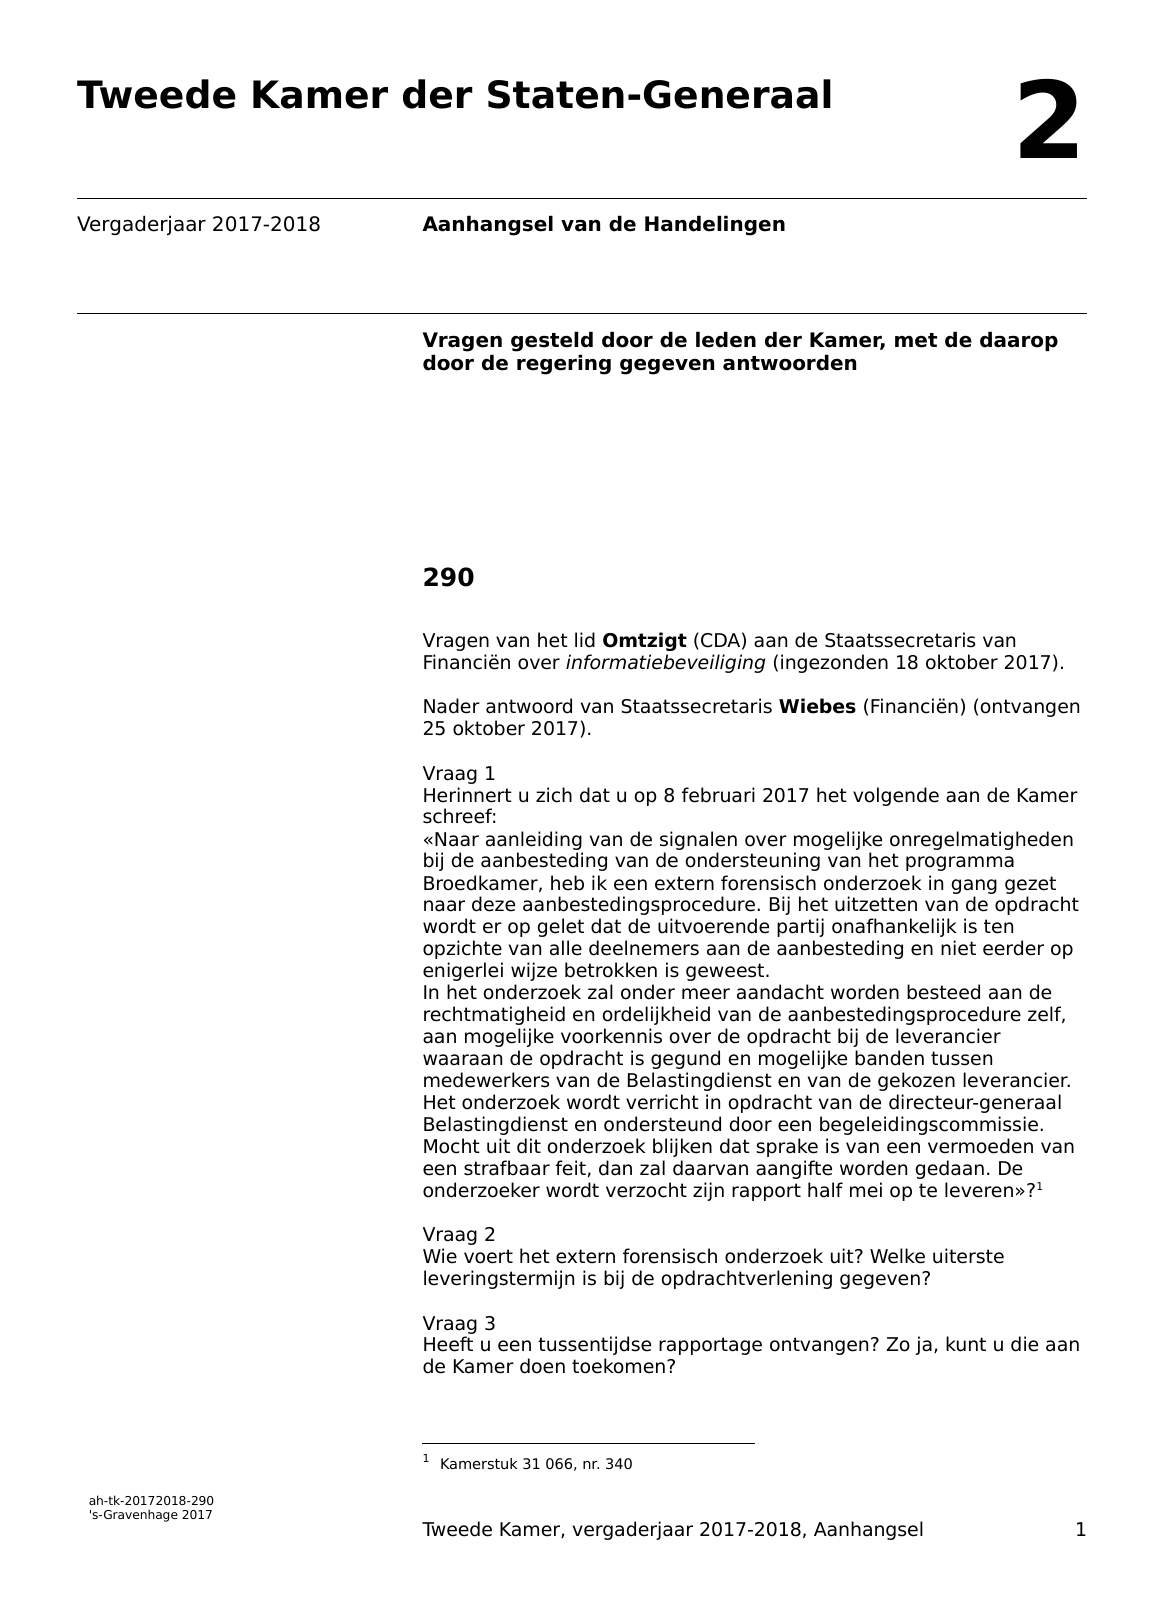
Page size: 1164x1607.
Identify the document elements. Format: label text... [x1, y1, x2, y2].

text Wie voert het extern forensisch onderzoek uit? Welke uiterste leveringstermijn is bij de opdrachtverlening gegeven? [422, 1246, 1087, 1290]
table_cell Aanhangsel van de Handelingen [422, 199, 1087, 313]
text 's-Gravenhage 2017 [88, 1508, 323, 1522]
table_cell Vragen gesteld door de leden der Kamer, met de daarop door de regering gegeven antwoorden [422, 314, 1087, 375]
table_header 2 [886, 59, 1087, 198]
text Nader antwoord van Staatssecretaris Wiebes (Financiën) (ontvangen 25 oktober 2017). [422, 696, 1087, 740]
text In het onderzoek zal onder meer aandacht worden besteed aan de rechtmatigheid en ordelijkheid van de aanbestedingsprocedure zelf, aan mogelijke voorkennis over de opdracht bij de leverancier waaraan de opdracht is gegund en mogelijke banden tussen medewerkers van de Belastingdienst en van de gekozen leverancier. Het onderzoek wordt verricht in opdracht van de directeur-generaal Belastingdienst en ondersteund door een begeleidingscommissie. Mocht uit dit onderzoek blijken dat sprake is van een vermoeden van een strafbaar feit, dan zal daarvan aangifte worden gedaan. De onderzoeker wordt verzocht zijn rapport half mei op te leveren»? [422, 982, 1087, 1202]
text Vragen van het lid Omtzigt (CDA) aan de Staatssecretaris van Financiën over informatiebeveiliging (ingezonden 18 oktober 2017). [422, 630, 1087, 674]
text Vraag 1 [422, 762, 1087, 784]
text Vraag 2 [422, 1224, 1087, 1246]
table_cell Vergaderjaar 2017-2018 [77, 199, 422, 313]
table_header Tweede Kamer der Staten-Generaal [77, 59, 886, 198]
text Kamerstuk 31 066, nr. 340 [422, 1452, 1087, 1474]
text 290 [422, 563, 1087, 592]
text Vraag 3 [422, 1312, 1087, 1334]
table_cell [77, 314, 422, 375]
text «Naar aanleiding van de signalen over mogelijke onregelmatigheden bij de aanbesteding van de ondersteuning van het programma Broedkamer, heb ik een extern forensisch onderzoek in gang gezet naar deze aanbestedingsprocedure. Bij het uitzetten van de opdracht wordt er op gelet dat de uitvoerende partij onafhankelijk is ten opzichte van alle deelnemers aan de aanbesteding en niet eerder op enigerlei wijze betrokken is geweest. [422, 828, 1087, 982]
text Herinnert u zich dat u op 8 februari 2017 het volgende aan de Kamer schreef: [422, 784, 1087, 828]
text ah-tk-20172018-290 [88, 1494, 323, 1508]
text Heeft u een tussentijdse rapportage ontvangen? Zo ja, kunt u die aan de Kamer doen toekomen? [422, 1334, 1087, 1378]
